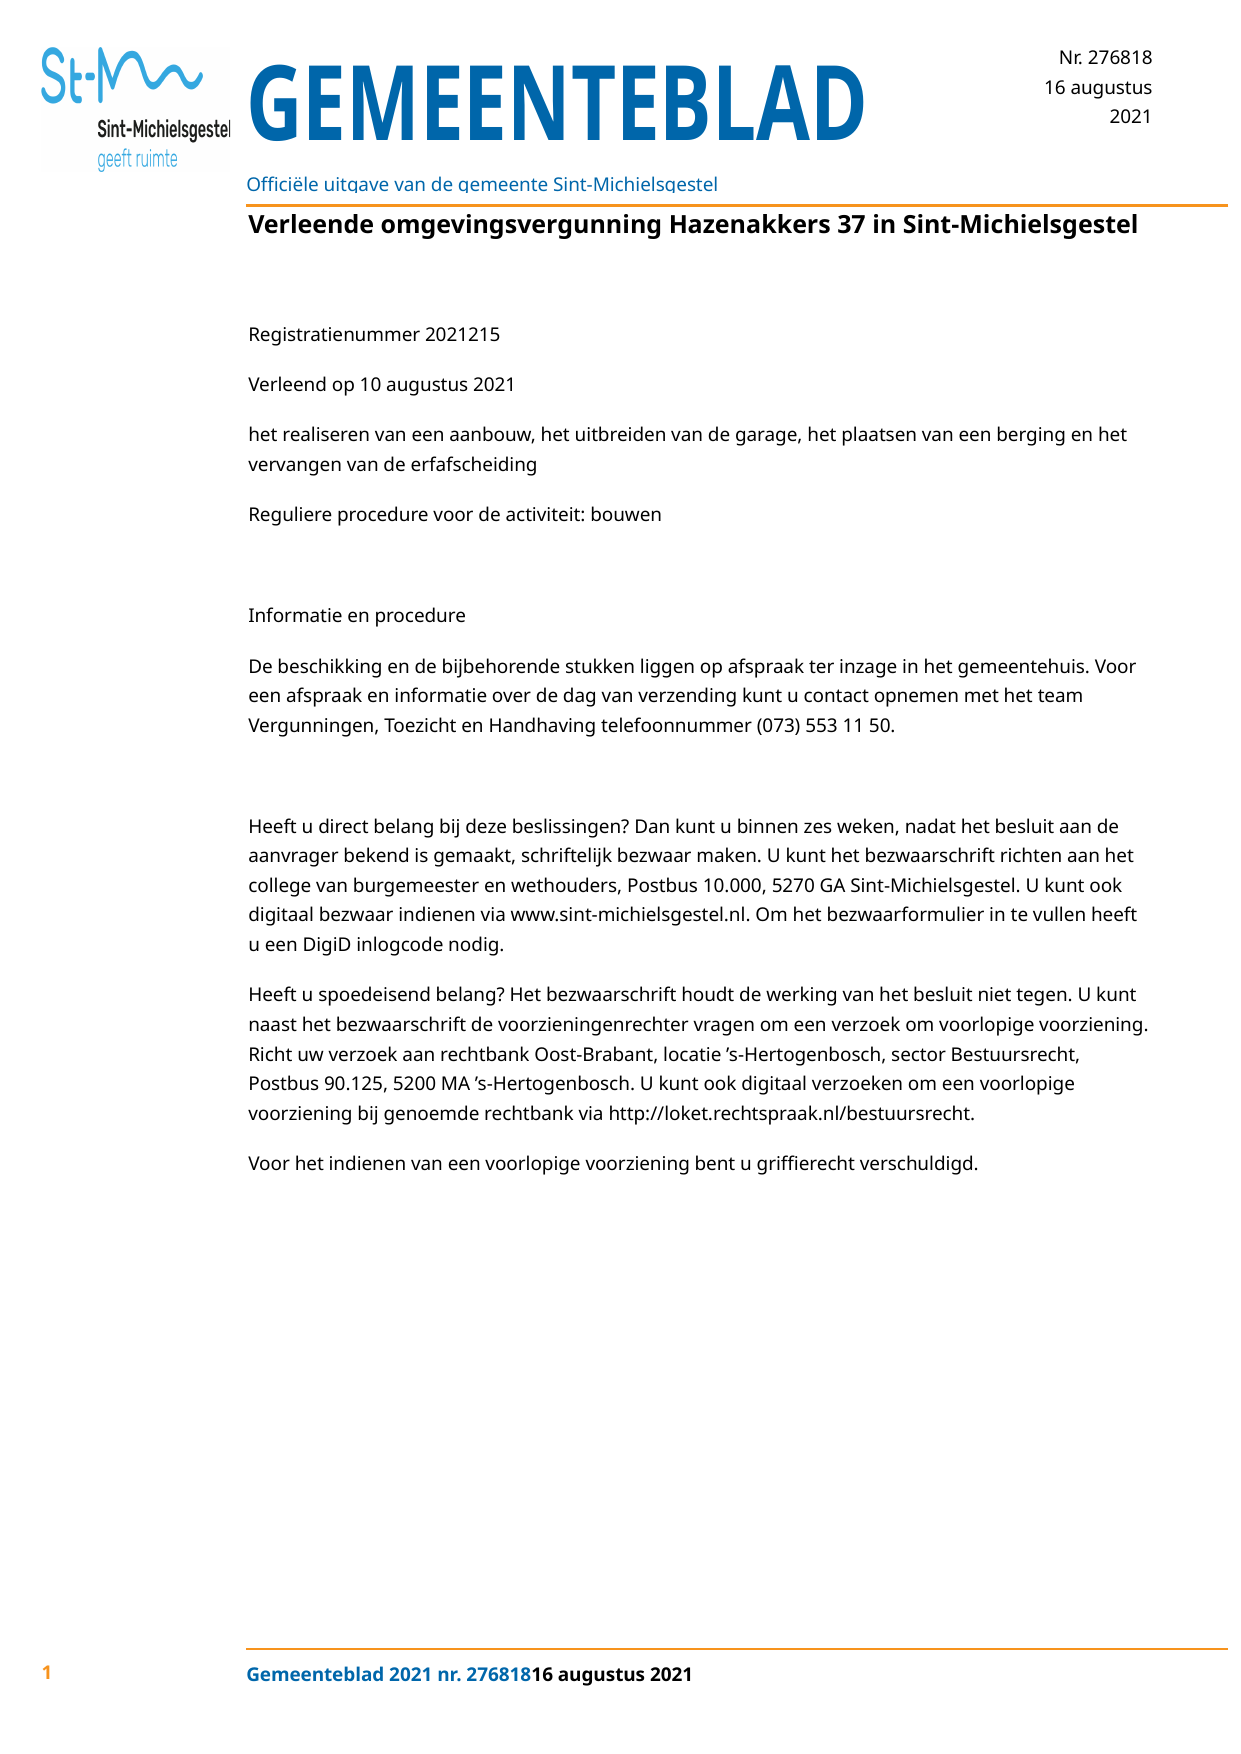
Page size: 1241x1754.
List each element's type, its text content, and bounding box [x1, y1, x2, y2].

text Voor het indienen van een voorlopige voorziening bent u griffierecht verschuldigd. [248, 1150, 1152, 1176]
text Verleende omgevingsvergunning Hazenakkers 37 in Sint-Michielsgestel [248, 207, 1152, 241]
text het realiseren van een aanbouw, het uitbreiden van de garage, het plaatsen van een berging en het vervangen van de erfafscheiding [248, 422, 1152, 477]
text Heeft u spoedeisend belang? Het bezwaarschrift houdt de werking van het besluit niet tegen. U kunt naast het bezwaarschrift de voorzieningenrechter vragen om een verzoek om voorlopige voorziening. Richt uw verzoek aan rechtbank Oost-Brabant, locatie ’s-Hertogenbosch, sector Bestuursrecht, Postbus 90.125, 5200 MA ’s-Hertogenbosch. U kunt ook digitaal verzoeken om een voorlopige voorziening bij genoemde rechtbank via http://loket.rechtspraak.nl/bestuursrecht. [248, 982, 1152, 1126]
text Registratienummer 2021215 [248, 321, 1152, 346]
text Heeft u direct belang bij deze beslissingen? Dan kunt u binnen zes weken, nadat het besluit aan de aanvrager bekend is gemaakt, schriftelijk bezwaar maken. U kunt het bezwaarschrift richten aan het college van burgemeester en wethouders, Postbus 10.000, 5270 GA Sint-Michielsgestel. U kunt ook digitaal bezwaar indienen via www.sint-michielsgestel.nl. Om het bezwaarformulier in te vullen heeft u een DigiD inlogcode nodig. [248, 813, 1152, 957]
text De beschikking en de bijbehorende stukken liggen op afspraak ter inzage in het gemeentehuis. Voor een afspraak en informatie over de dag van verzending kunt u contact opnemen met het team Vergunningen, Toezicht en Handhaving telefoonnummer (073) 553 11 50. [248, 653, 1152, 738]
picture [41, 47, 231, 172]
text Verleend op 10 augustus 2021 [248, 371, 1152, 397]
text Informatie en procedure [248, 602, 1152, 628]
text Reguliere procedure voor de activiteit: bouwen [248, 502, 1152, 527]
